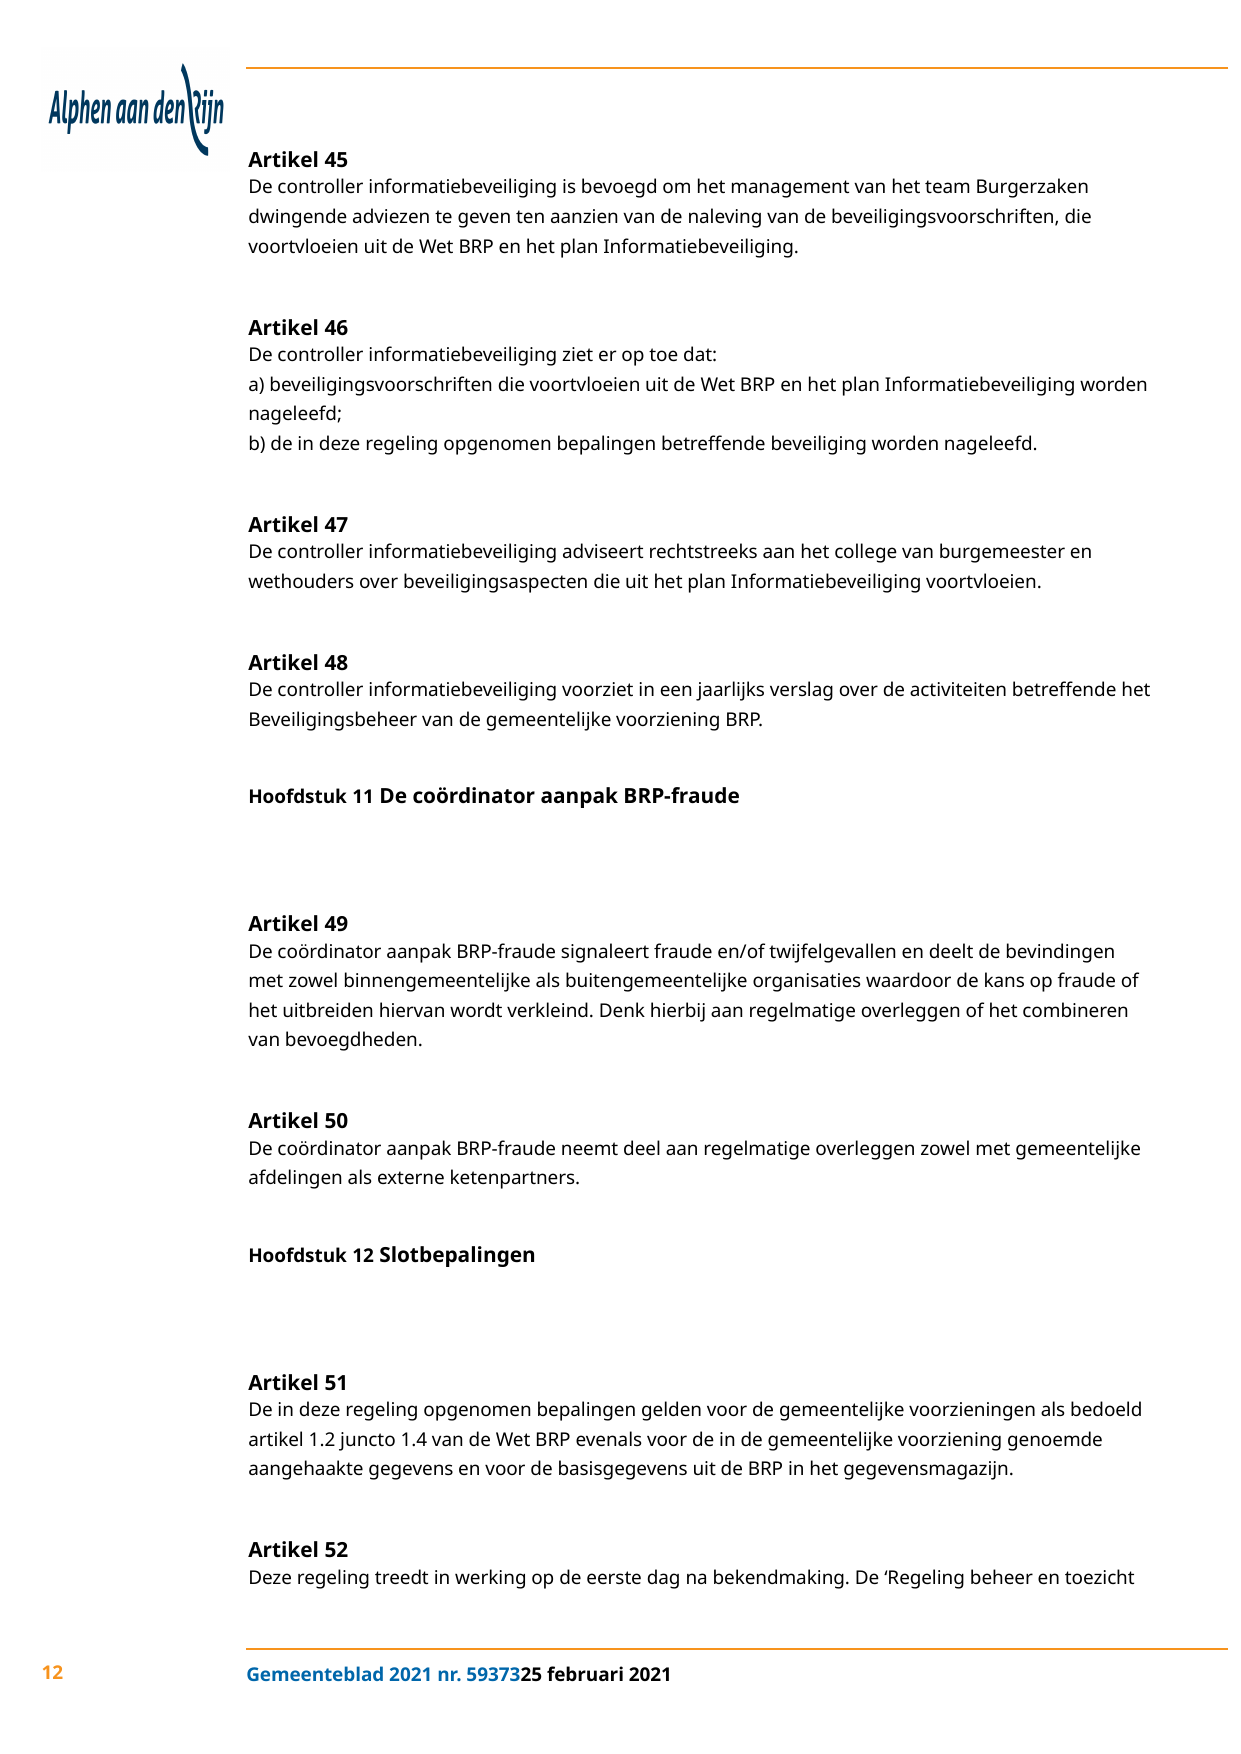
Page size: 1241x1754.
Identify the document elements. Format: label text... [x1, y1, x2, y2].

text Deze regeling treedt in werking op de eerste dag na bekendmaking. De ‘Regeling beheer en toezicht [248, 1564, 1152, 1590]
text Artikel 47 [248, 510, 1152, 538]
text De controller informatiebeveiliging is bevoegd om het management van het team Burgerzaken dwingende adviezen te geven ten aanzien van de naleving van de beveiligingsvoorschriften, die voortvloeien uit de Wet BRP en het plan Informatiebeveiliging. [248, 174, 1152, 258]
text a) beveiligingsvoorschriften die voortvloeien uit de Wet BRP en het plan Informatiebeveiliging worden nageleefd; [248, 371, 1152, 426]
text Artikel 46 [248, 313, 1152, 341]
text Hoofdstuk 11 De coördinator aanpak BRP-fraude [248, 781, 1152, 810]
text De controller informatiebeveiliging voorziet in een jaarlijks verslag over de activiteiten betreffende het Beveiligingsbeheer van de gemeentelijke voorziening BRP. [248, 676, 1152, 732]
text Artikel 52 [248, 1536, 1152, 1564]
text De controller informatiebeveiliging ziet er op toe dat: [248, 341, 1152, 367]
text Artikel 49 [248, 909, 1152, 938]
picture [41, 47, 231, 172]
text De coördinator aanpak BRP-fraude neemt deel aan regelmatige overleggen zowel met gemeentelijke afdelingen als externe ketenpartners. [248, 1135, 1152, 1190]
text De coördinator aanpak BRP-fraude signaleert fraude en/of twijfelgevallen en deelt de bevindingen met zowel binnengemeentelijke als buitengemeentelijke organisaties waardoor de kans op fraude of het uitbreiden hiervan wordt verkleind. Denk hierbij aan regelmatige overleggen of het combineren van bevoegdheden. [248, 938, 1152, 1052]
text Artikel 48 [248, 648, 1152, 676]
text Artikel 50 [248, 1107, 1152, 1135]
text De in deze regeling opgenomen bepalingen gelden voor de gemeentelijke voorzieningen als bedoeld artikel 1.2 juncto 1.4 van de Wet BRP evenals voor de in de gemeentelijke voorziening genoemde aangehaakte gegevens en voor de basisgegevens uit de BRP in het gegevensmagazijn. [248, 1396, 1152, 1481]
text De controller informatiebeveiliging adviseert rechtstreeks aan het college van burgemeester en wethouders over beveiligingsaspecten die uit het plan Informatiebeveiliging voortvloeien. [248, 538, 1152, 594]
text b) de in deze regeling opgenomen bepalingen betreffende beveiliging worden nageleefd. [248, 430, 1152, 456]
text Artikel 45 [248, 145, 1152, 174]
text Hoofdstuk 12 Slotbepalingen [248, 1240, 1152, 1268]
text Artikel 51 [248, 1368, 1152, 1396]
